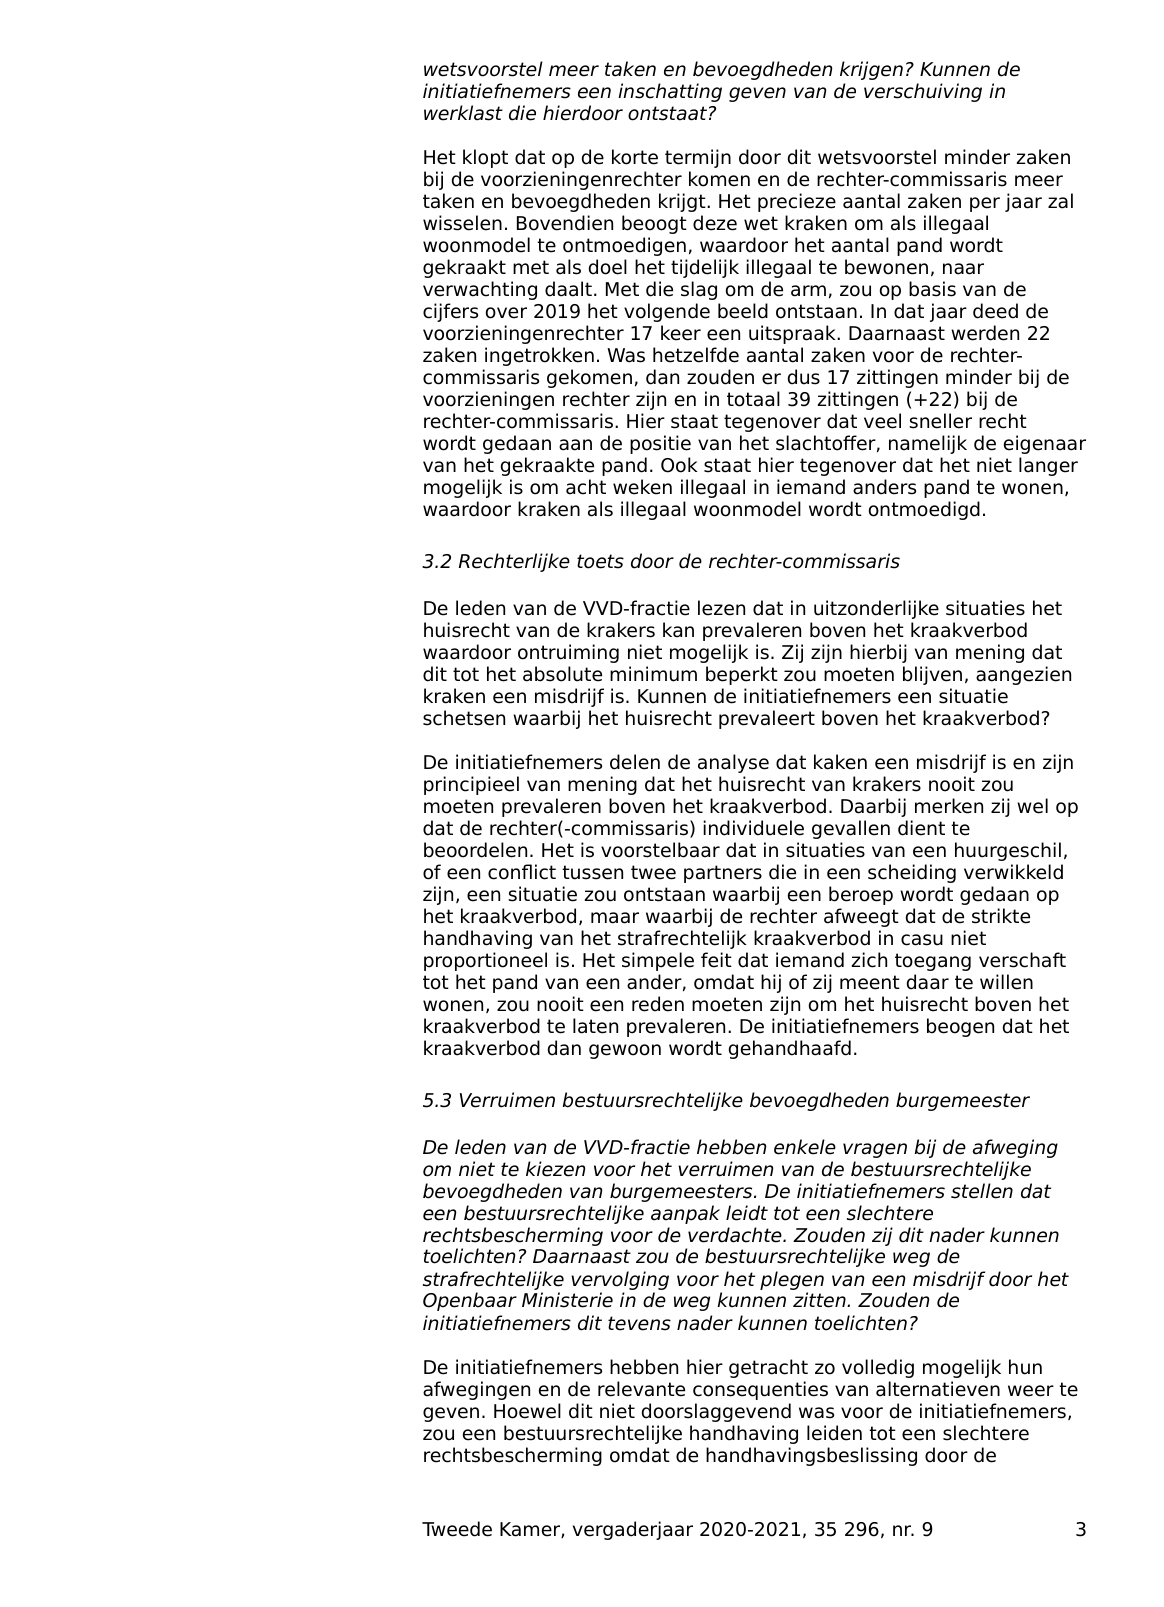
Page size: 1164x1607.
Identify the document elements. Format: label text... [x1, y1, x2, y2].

text wetsvoorstel meer taken en bevoegdheden krijgen? Kunnen de initiatiefnemers een inschatting geven van de verschuiving in werklast die hierdoor ontstaat? [422, 59, 1087, 125]
subtitle 3.2 Rechterlijke toets door de rechter-commissaris [422, 551, 1087, 573]
subtitle 5.3 Verruimen bestuursrechtelijke bevoegdheden burgemeester [422, 1089, 1087, 1112]
text De leden van de VVD-fractie hebben enkele vragen bij de afweging om niet te kiezen voor het verruimen van de bestuursrechtelijke bevoegdheden van burgemeesters. De initiatiefnemers stellen dat een bestuursrechtelijke aanpak leidt tot een slechtere rechtsbescherming voor de verdachte. Zouden zij dit nader kunnen toelichten? Daarnaast zou de bestuursrechtelijke weg de strafrechtelijke vervolging voor het plegen van een misdrijf door het Openbaar Ministerie in de weg kunnen zitten. Zouden de initiatiefnemers dit tevens nader kunnen toelichten? [422, 1137, 1087, 1334]
text De leden van de VVD-fractie lezen dat in uitzonderlijke situaties het huisrecht van de krakers kan prevaleren boven het kraakverbod waardoor ontruiming niet mogelijk is. Zij zijn hierbij van mening dat dit tot het absolute minimum beperkt zou moeten blijven, aangezien kraken een misdrijf is. Kunnen de initiatiefnemers een situatie schetsen waarbij het huisrecht prevaleert boven het kraakverbod? [422, 598, 1087, 730]
text De initiatiefnemers hebben hier getracht zo volledig mogelijk hun afwegingen en de relevante consequenties van alternatieven weer te geven. Hoewel dit niet doorslaggevend was voor de initiatiefnemers, zou een bestuursrechtelijke handhaving leiden tot een slechtere rechtsbescherming omdat de handhavingsbeslissing door de [422, 1357, 1087, 1466]
text De initiatiefnemers delen de analyse dat kaken een misdrijf is en zijn principieel van mening dat het huisrecht van krakers nooit zou moeten prevaleren boven het kraakverbod. Daarbij merken zij wel op dat de rechter(-commissaris) individuele gevallen dient te beoordelen. Het is voorstelbaar dat in situaties van een huurgeschil, of een conflict tussen twee partners die in een scheiding verwikkeld zijn, een situatie zou ontstaan waarbij een beroep wordt gedaan op het kraakverbod, maar waarbij de rechter afweegt dat de strikte handhaving van het strafrechtelijk kraakverbod in casu niet proportioneel is. Het simpele feit dat iemand zich toegang verschaft tot het pand van een ander, omdat hij of zij meent daar te willen wonen, zou nooit een reden moeten zijn om het huisrecht boven het kraakverbod te laten prevaleren. De initiatiefnemers beogen dat het kraakverbod dan gewoon wordt gehandhaafd. [422, 752, 1087, 1059]
text Het klopt dat op de korte termijn door dit wetsvoorstel minder zaken bij de voorzieningenrechter komen en de rechter-commissaris meer taken en bevoegdheden krijgt. Het precieze aantal zaken per jaar zal wisselen. Bovendien beoogt deze wet kraken om als illegaal woonmodel te ontmoedigen, waardoor het aantal pand wordt gekraakt met als doel het tijdelijk illegaal te bewonen, naar verwachting daalt. Met die slag om de arm, zou op basis van de cijfers over 2019 het volgende beeld ontstaan. In dat jaar deed de voorzieningenrechter 17 keer een uitspraak. Daarnaast werden 22 zaken ingetrokken. Was hetzelfde aantal zaken voor de rechter-commissaris gekomen, dan zouden er dus 17 zittingen minder bij de voorzieningen rechter zijn en in totaal 39 zittingen (+22) bij de rechter-commissaris. Hier staat tegenover dat veel sneller recht wordt gedaan aan de positie van het slachtoffer, namelijk de eigenaar van het gekraakte pand. Ook staat hier tegenover dat het niet langer mogelijk is om acht weken illegaal in iemand anders pand te wonen, waardoor kraken als illegaal woonmodel wordt ontmoedigd. [422, 147, 1087, 521]
